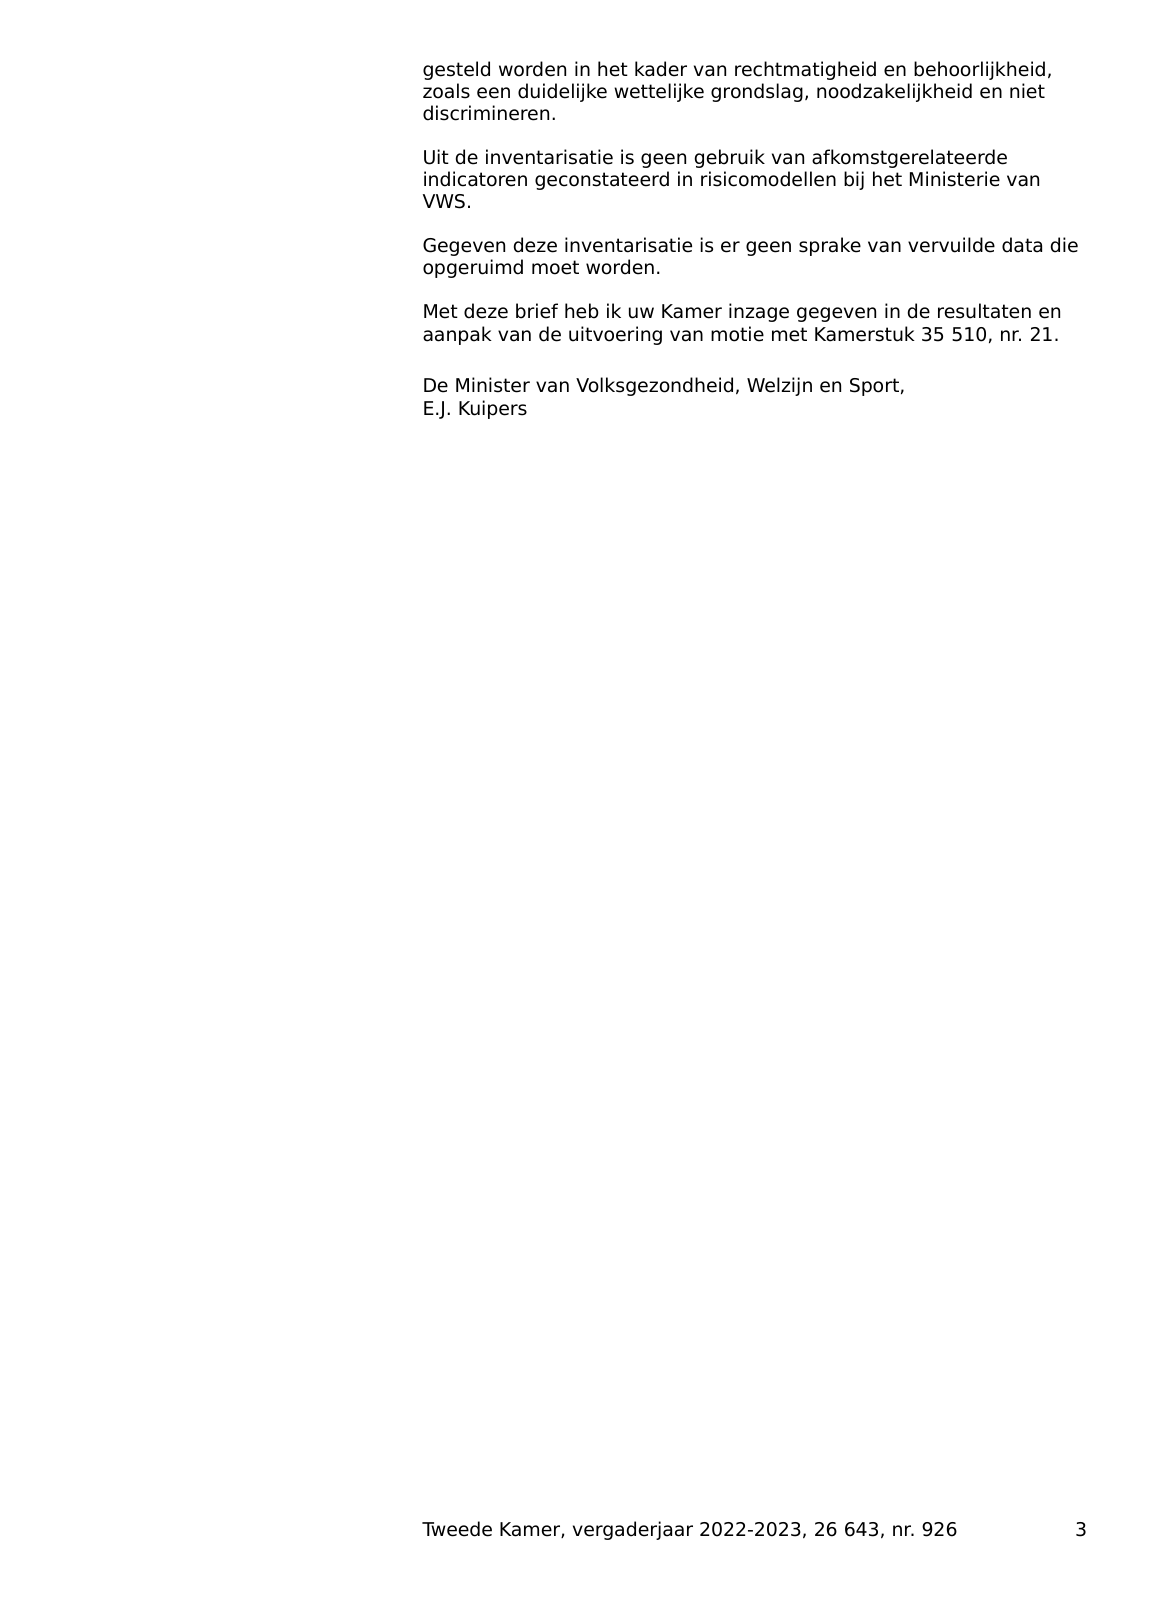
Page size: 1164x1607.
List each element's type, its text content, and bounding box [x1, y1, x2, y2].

text Uit de inventarisatie is geen gebruik van afkomstgerelateerde indicatoren geconstateerd in risicomodellen bij het Ministerie van VWS. [422, 147, 1087, 213]
text De Minister van Volksgezondheid, Welzijn en Sport, E.J. Kuipers [422, 375, 1087, 419]
text Met deze brief heb ik uw Kamer inzage gegeven in de resultaten en aanpak van de uitvoering van motie met Kamerstuk 35 510, nr. 21. [422, 301, 1087, 345]
text Gegeven deze inventarisatie is er geen sprake van vervuilde data die opgeruimd moet worden. [422, 235, 1087, 279]
text gesteld worden in het kader van rechtmatigheid en behoorlijkheid, zoals een duidelijke wettelijke grondslag, noodzakelijkheid en niet discrimineren. [422, 59, 1087, 125]
